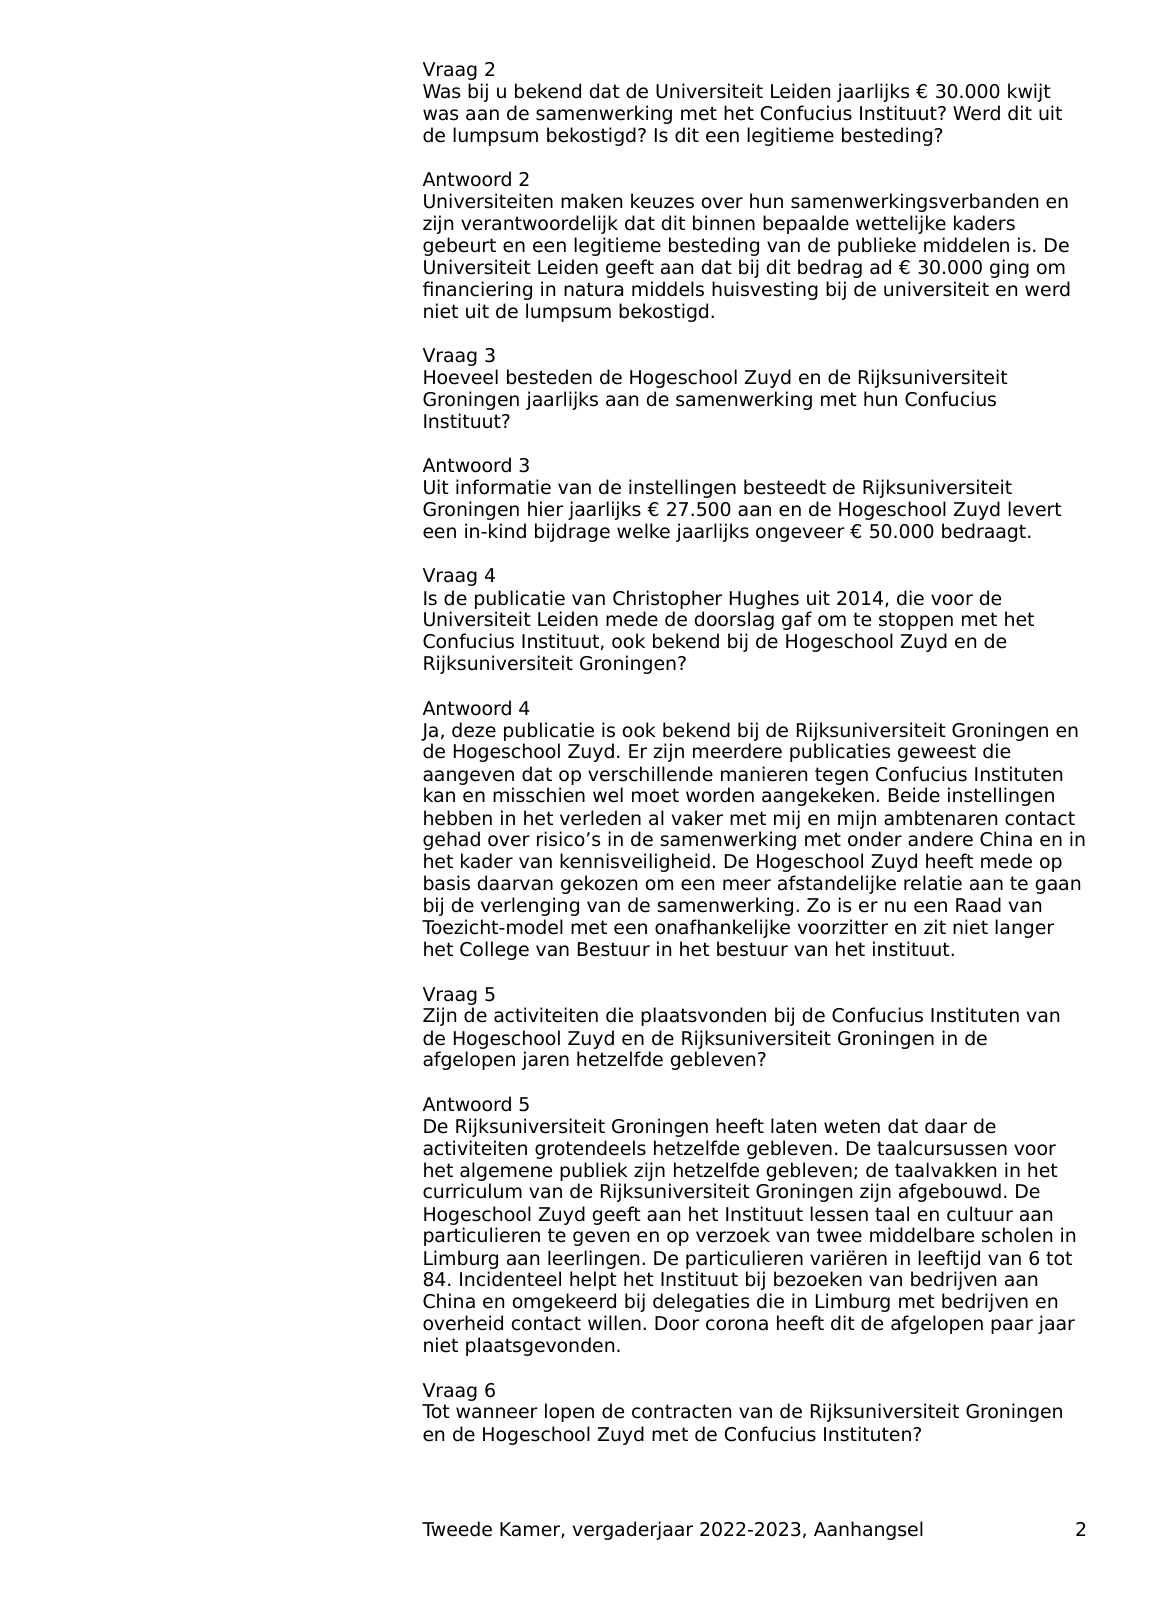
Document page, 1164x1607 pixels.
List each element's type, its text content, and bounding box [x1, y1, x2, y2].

text Antwoord 4 [422, 697, 1087, 719]
text Is de publicatie van Christopher Hughes uit 2014, die voor de Universiteit Leiden mede de doorslag gaf om te stoppen met het Confucius Instituut, ook bekend bij de Hogeschool Zuyd en de Rijksuniversiteit Groningen? [422, 587, 1087, 675]
text Hoeveel besteden de Hogeschool Zuyd en de Rijksuniversiteit Groningen jaarlijks aan de samenwerking met hun Confucius Instituut? [422, 367, 1087, 433]
text Vraag 3 [422, 345, 1087, 367]
text Vraag 6 [422, 1379, 1087, 1401]
text Zijn de activiteiten die plaatsvonden bij de Confucius Instituten van de Hogeschool Zuyd en de Rijksuniversiteit Groningen in de afgelopen jaren hetzelfde gebleven? [422, 1005, 1087, 1071]
text Antwoord 2 [422, 169, 1087, 191]
text Uit informatie van de instellingen besteedt de Rijksuniversiteit Groningen hier jaarlijks € 27.500 aan en de Hogeschool Zuyd levert een in-kind bijdrage welke jaarlijks ongeveer € 50.000 bedraagt. [422, 477, 1087, 543]
text Vraag 4 [422, 565, 1087, 587]
text Tot wanneer lopen de contracten van de Rijksuniversiteit Groningen en de Hogeschool Zuyd met de Confucius Instituten? [422, 1401, 1087, 1445]
text Ja, deze publicatie is ook bekend bij de Rijksuniversiteit Groningen en de Hogeschool Zuyd. Er zijn meerdere publicaties geweest die aangeven dat op verschillende manieren tegen Confucius Instituten kan en misschien wel moet worden aangekeken. Beide instellingen hebben in het verleden al vaker met mij en mijn ambtenaren contact gehad over risico’s in de samenwerking met onder andere China en in het kader van kennisveiligheid. De Hogeschool Zuyd heeft mede op basis daarvan gekozen om een meer afstandelijke relatie aan te gaan bij de verlenging van de samenwerking. Zo is er nu een Raad van Toezicht-model met een onafhankelijke voorzitter en zit niet langer het College van Bestuur in het bestuur van het instituut. [422, 719, 1087, 961]
text Universiteiten maken keuzes over hun samenwerkingsverbanden en zijn verantwoordelijk dat dit binnen bepaalde wettelijke kaders gebeurt en een legitieme besteding van de publieke middelen is. De Universiteit Leiden geeft aan dat bij dit bedrag ad € 30.000 ging om financiering in natura middels huisvesting bij de universiteit en werd niet uit de lumpsum bekostigd. [422, 191, 1087, 323]
text Antwoord 3 [422, 455, 1087, 477]
text Antwoord 5 [422, 1093, 1087, 1116]
text Vraag 2 [422, 59, 1087, 81]
text Was bij u bekend dat de Universiteit Leiden jaarlijks € 30.000 kwijt was aan de samenwerking met het Confucius Instituut? Werd dit uit de lumpsum bekostigd? Is dit een legitieme besteding? [422, 81, 1087, 147]
text De Rijksuniversiteit Groningen heeft laten weten dat daar de activiteiten grotendeels hetzelfde gebleven. De taalcursussen voor het algemene publiek zijn hetzelfde gebleven; de taalvakken in het curriculum van de Rijksuniversiteit Groningen zijn afgebouwd. De Hogeschool Zuyd geeft aan het Instituut lessen taal en cultuur aan particulieren te geven en op verzoek van twee middelbare scholen in Limburg aan leerlingen. De particulieren variëren in leeftijd van 6 tot 84. Incidenteel helpt het Instituut bij bezoeken van bedrijven aan China en omgekeerd bij delegaties die in Limburg met bedrijven en overheid contact willen. Door corona heeft dit de afgelopen paar jaar niet plaatsgevonden. [422, 1116, 1087, 1357]
text Vraag 5 [422, 983, 1087, 1005]
